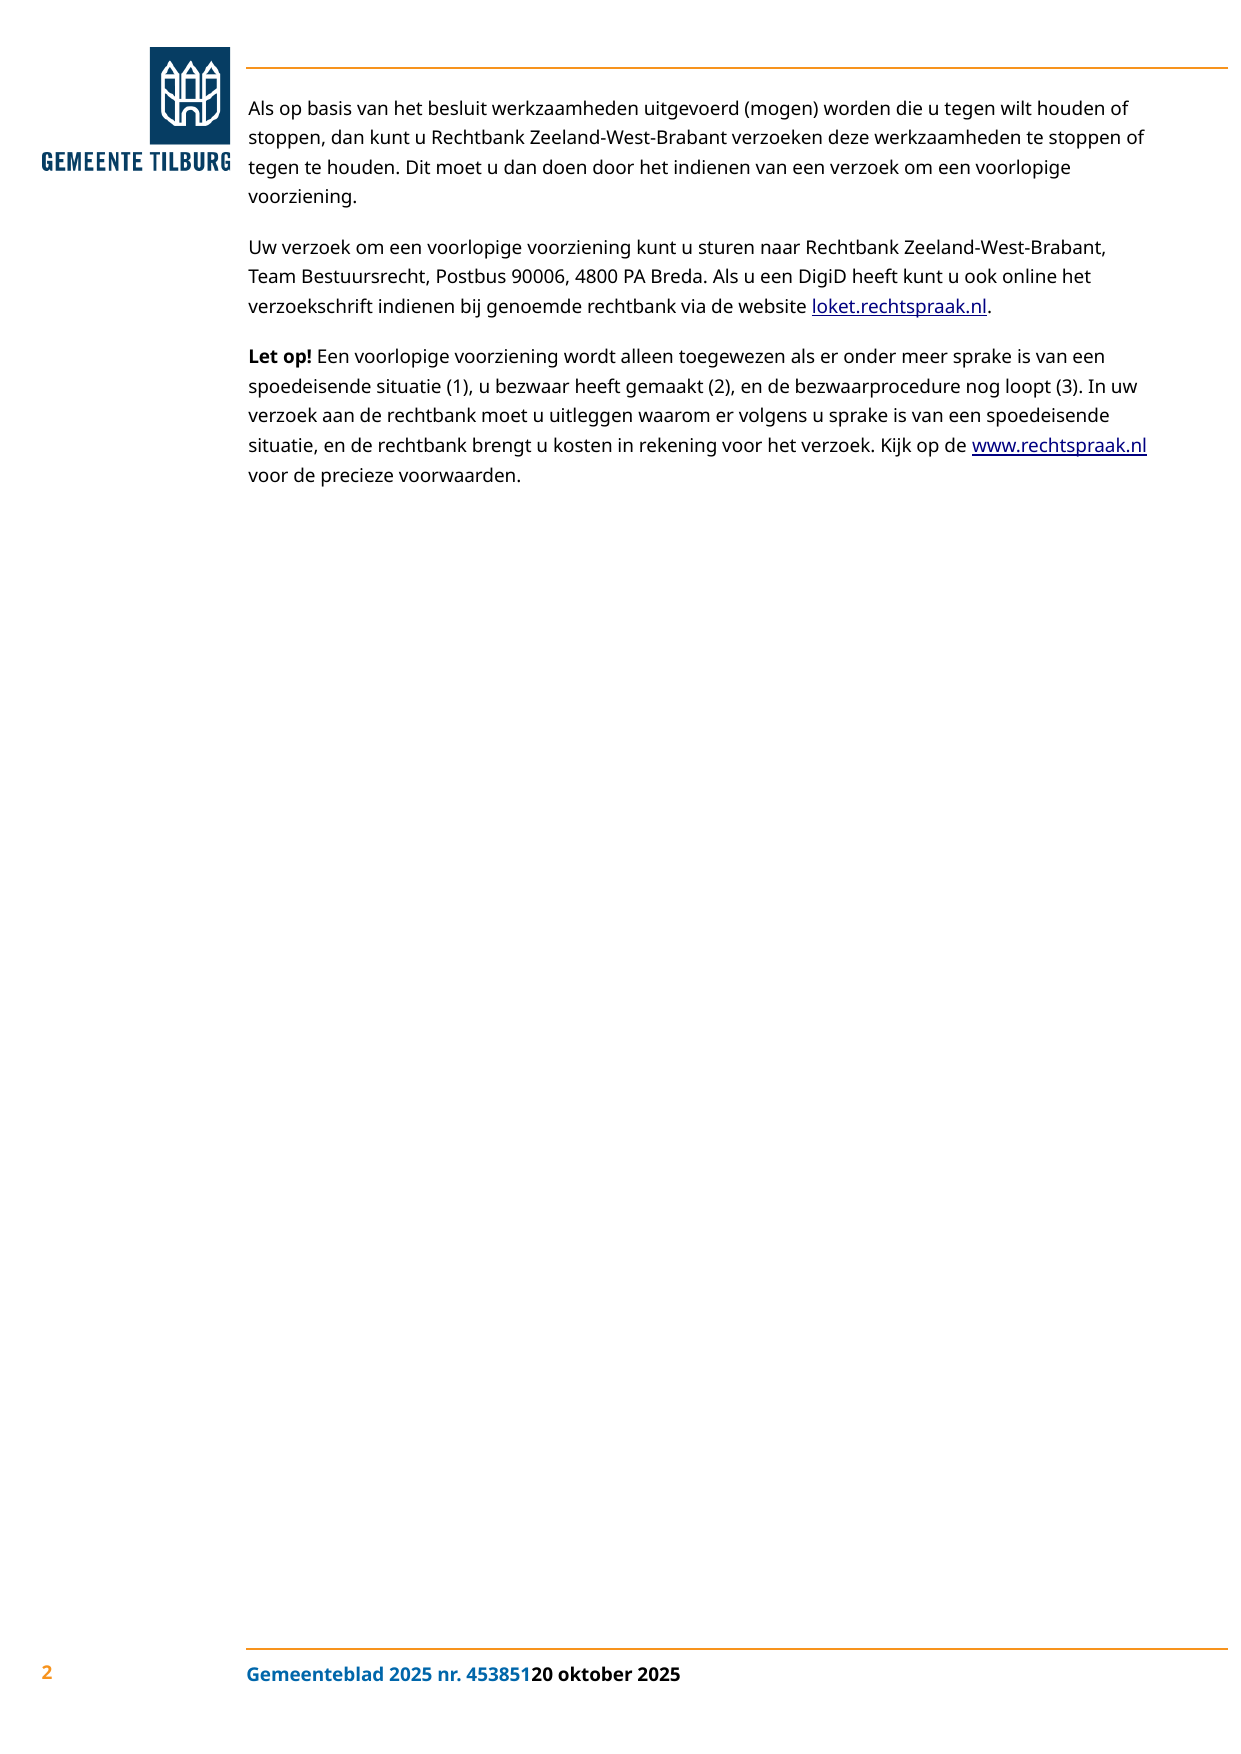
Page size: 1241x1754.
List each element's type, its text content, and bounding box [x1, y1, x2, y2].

text Als op basis van het besluit werkzaamheden uitgevoerd (mogen) worden die u tegen wilt houden of stoppen, dan kunt u Rechtbank Zeeland-West-Brabant verzoeken deze werkzaamheden te stoppen of tegen te houden. Dit moet u dan doen door het indienen van een verzoek om een voorlopige voorziening. [248, 95, 1152, 209]
picture [41, 47, 231, 172]
text Uw verzoek om een voorlopige voorziening kunt u sturen naar Rechtbank Zeeland-West-Brabant, Team Bestuursrecht, Postbus 90006, 4800 PA Breda. Als u een DigiD heeft kunt u ook online het verzoekschrift indienen bij genoemde rechtbank via de website loket.rechtspraak.nl. [248, 234, 1152, 319]
text Let op! Een voorlopige voorziening wordt alleen toegewezen als er onder meer sprake is van een spoedeisende situatie (1), u bezwaar heeft gemaakt (2), en de bezwaarprocedure nog loopt (3). In uw verzoek aan de rechtbank moet u uitleggen waarom er volgens u sprake is van een spoedeisende situatie, en de rechtbank brengt u kosten in rekening voor het verzoek. Kijk op de www.rechtspraak.nl voor de precieze voorwaarden. [248, 343, 1152, 488]
